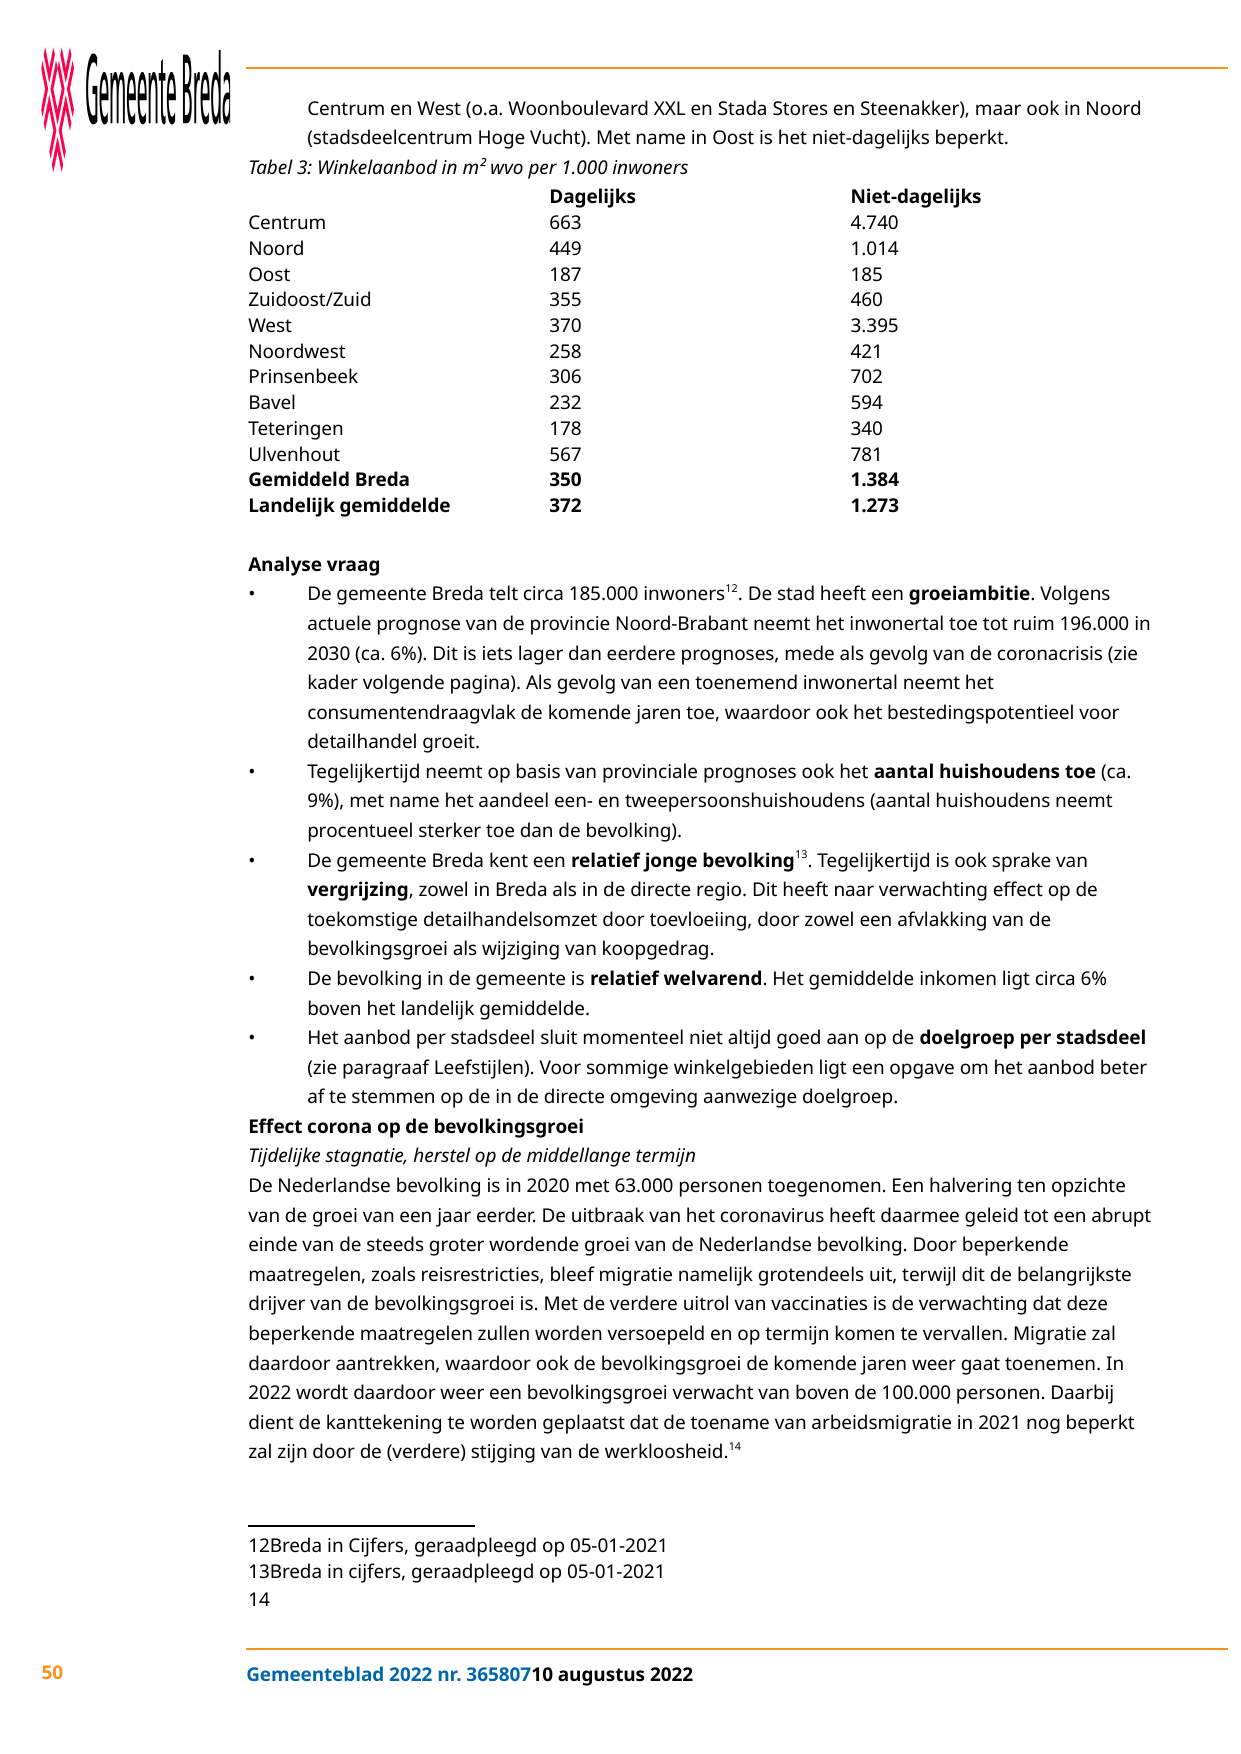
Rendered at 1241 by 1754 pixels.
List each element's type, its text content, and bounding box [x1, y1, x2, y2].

table_header Dagelijks [549, 184, 850, 209]
table_cell 460 [850, 287, 1152, 312]
table_cell Landelijk gemiddelde [248, 493, 549, 518]
table_cell 370 [549, 312, 850, 338]
table_cell 567 [549, 441, 850, 467]
table_cell 3.395 [850, 312, 1152, 338]
list Centrum en West (o.a. Woonboulevard XXL en Stada Stores en Steenakker), maar ook in Noord (stadsdeelcentrum Hoge Vucht). Met name in Oost is het niet-dagelijks beperkt. [248, 95, 1152, 150]
table_cell 1.014 [850, 235, 1152, 261]
table_cell 232 [549, 390, 850, 415]
table_cell 355 [549, 287, 850, 312]
table_cell Oost [248, 261, 549, 287]
list Breda in Cijfers, geraadpleegd op 05-01-2021 [248, 1532, 1152, 1558]
table_cell 372 [549, 493, 850, 518]
list Tegelijkertijd neemt op basis van provinciale prognoses ook het aantal huishoudens toe (ca. 9%), met name het aandeel een- en tweepersoonshuishoudens (aantal huishoudens neemt procentueel sterker toe dan de bevolking). [248, 758, 1152, 843]
table_header Niet-dagelijks [850, 184, 1152, 209]
table_cell 185 [850, 261, 1152, 287]
table_cell 449 [549, 235, 850, 261]
table_cell 306 [549, 364, 850, 389]
table_header Effect corona op de bevolkingsgroei Tijdelijke stagnatie, herstel op de middellange termijn De Nederlandse bevolking is in 2020 met 63.000 personen toegenomen. Een halvering ten opzichte van de groei van een jaar eerder. De uitbraak van het coronavirus heeft daarmee geleid tot een abrupt einde van de steeds groter wordende groei van de Nederlandse bevolking. Door beperkende maatregelen, zoals reisrestricties, bleef migratie namelijk grotendeels uit, terwijl dit de belangrijkste drijver van de bevolkingsgroei is. Met de verdere uitrol van vaccinaties is de verwachting dat deze beperkende maatregelen zullen worden versoepeld en op termijn komen te vervallen. Migratie zal daardoor aantrekken, waardoor ook de bevolkingsgroei de komende jaren weer gaat toenemen. In 2022 wordt daardoor weer een bevolkingsgroei verwacht van boven de 100.000 personen. Daarbij dient de kanttekening te worden geplaatst dat de toename van arbeidsmigratie in 2021 nog beperkt zal zijn door de (verdere) stijging van de werkloosheid. [248, 1113, 1152, 1464]
table_cell Zuidoost/Zuid [248, 287, 549, 312]
table_cell 340 [850, 415, 1152, 441]
list Het aanbod per stadsdeel sluit momenteel niet altijd goed aan op de doelgroep per stadsdeel (zie paragraaf Leefstijlen). Voor sommige winkelgebieden ligt een opgave om het aanbod beter af te stemmen op de in de directe omgeving aanwezige doelgroep. [248, 1024, 1152, 1109]
table_header [248, 184, 549, 209]
table_cell 4.740 [850, 209, 1152, 235]
text Analyse vraag [248, 551, 1152, 577]
table_cell 1.273 [850, 493, 1152, 518]
table_cell 1.384 [850, 467, 1152, 492]
table_cell Noord [248, 235, 549, 261]
text Tabel 3: Winkelaanbod in m² wvo per 1.000 inwoners [248, 154, 1152, 180]
table_cell 663 [549, 209, 850, 235]
table_cell 421 [850, 338, 1152, 364]
table_cell 781 [850, 441, 1152, 467]
table_cell 187 [549, 261, 850, 287]
list De gemeente Breda kent een relatief jonge bevolking. Tegelijkertijd is ook sprake van vergrijzing, zowel in Breda als in de directe regio. Dit heeft naar verwachting effect op de toekomstige detailhandelsomzet door toevloeiing, door zowel een afvlakking van de bevolkingsgroei als wijziging van koopgedrag. [248, 847, 1152, 961]
list De gemeente Breda telt circa 185.000 inwoners. De stad heeft een groeiambitie. Volgens actuele prognose van de provincie Noord-Brabant neemt het inwonertal toe tot ruim 196.000 in 2030 (ca. 6%). Dit is iets lager dan eerdere prognoses, mede als gevolg van de coronacrisis (zie kader volgende pagina). Als gevolg van een toenemend inwonertal neemt het consumentendraagvlak de komende jaren toe, waardoor ook het bestedingspotentieel voor detailhandel groeit. [248, 581, 1152, 754]
table_cell West [248, 312, 549, 338]
list Breda in cijfers, geraadpleegd op 05-01-2021 [248, 1558, 1152, 1584]
table_cell 178 [549, 415, 850, 441]
table_cell Gemiddeld Breda [248, 467, 549, 492]
table_cell Noordwest [248, 338, 549, 364]
table_cell Ulvenhout [248, 441, 549, 467]
table_cell 594 [850, 390, 1152, 415]
list De bevolking in de gemeente is relatief welvarend. Het gemiddelde inkomen ligt circa 6% boven het landelijk gemiddelde. [248, 965, 1152, 1020]
table_cell 350 [549, 467, 850, 492]
table_cell 258 [549, 338, 850, 364]
picture [41, 47, 231, 172]
table_cell Bavel [248, 390, 549, 415]
table_cell Centrum [248, 209, 549, 235]
table_cell 702 [850, 364, 1152, 389]
table_cell Prinsenbeek [248, 364, 549, 389]
table_cell Teteringen [248, 415, 549, 441]
